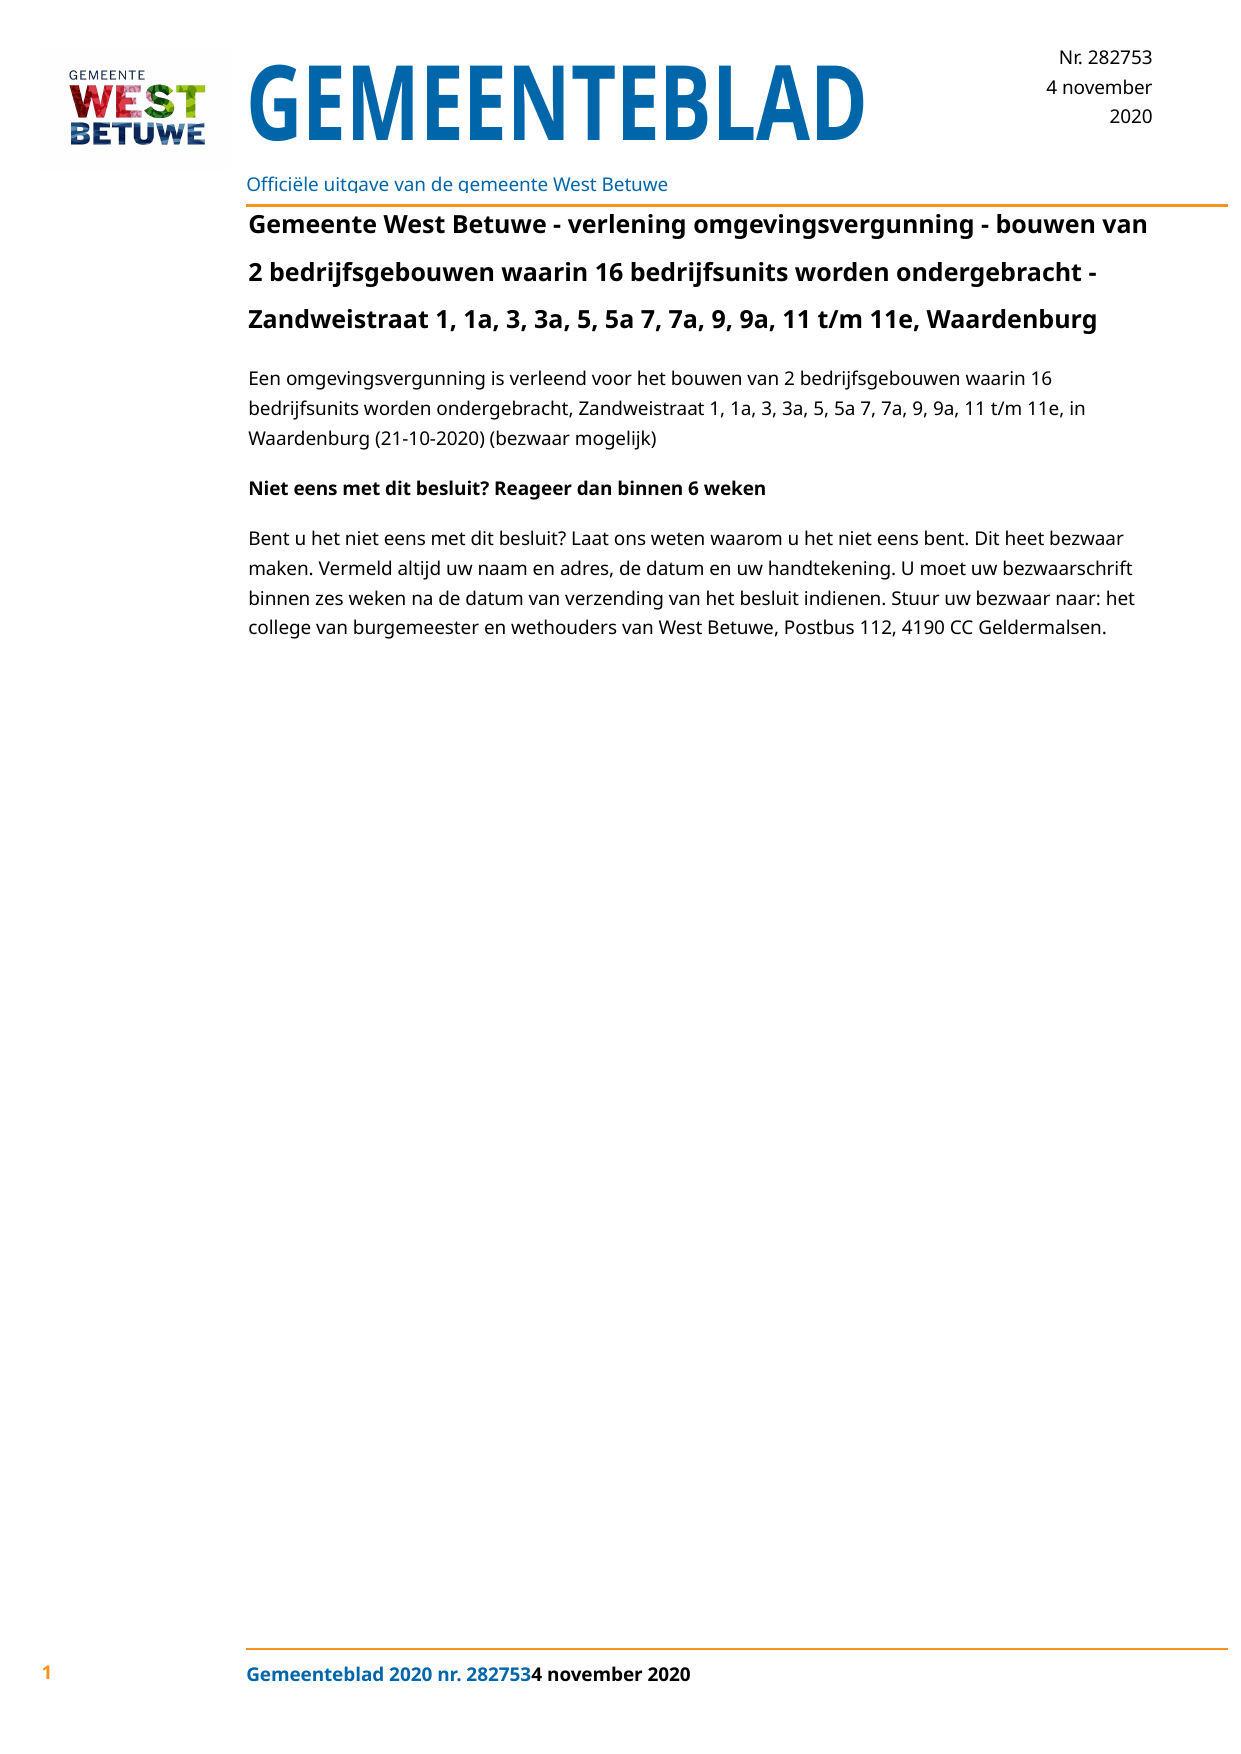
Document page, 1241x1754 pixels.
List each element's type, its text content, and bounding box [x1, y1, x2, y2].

text Een omgevingsvergunning is verleend voor het bouwen van 2 bedrijfsgebouwen waarin 16 bedrijfsunits worden ondergebracht, Zandweistraat 1, 1a, 3, 3a, 5, 5a 7, 7a, 9, 9a, 11 t/m 11e, in Waardenburg (21-10-2020) (bezwaar mogelijk) [248, 366, 1152, 450]
picture [41, 47, 231, 172]
text Gemeente West Betuwe - verlening omgevingsvergunning - bouwen van 2 bedrijfsgebouwen waarin 16 bedrijfsunits worden ondergebracht - Zandweistraat 1, 1a, 3, 3a, 5, 5a 7, 7a, 9, 9a, 11 t/m 11e, Waardenburg [248, 207, 1152, 336]
text Bent u het niet eens met dit besluit? Laat ons weten waarom u het niet eens bent. Dit heet bezwaar maken. Vermeld altijd uw naam en adres, de datum en uw handtekening. U moet uw bezwaarschrift binnen zes weken na de datum van verzending van het besluit indienen. Stuur uw bezwaar naar: het college van burgemeester en wethouders van West Betuwe, Postbus 112, 4190 CC Geldermalsen. [248, 526, 1152, 640]
text Niet eens met dit besluit? Reageer dan binnen 6 weken [248, 475, 1152, 501]
